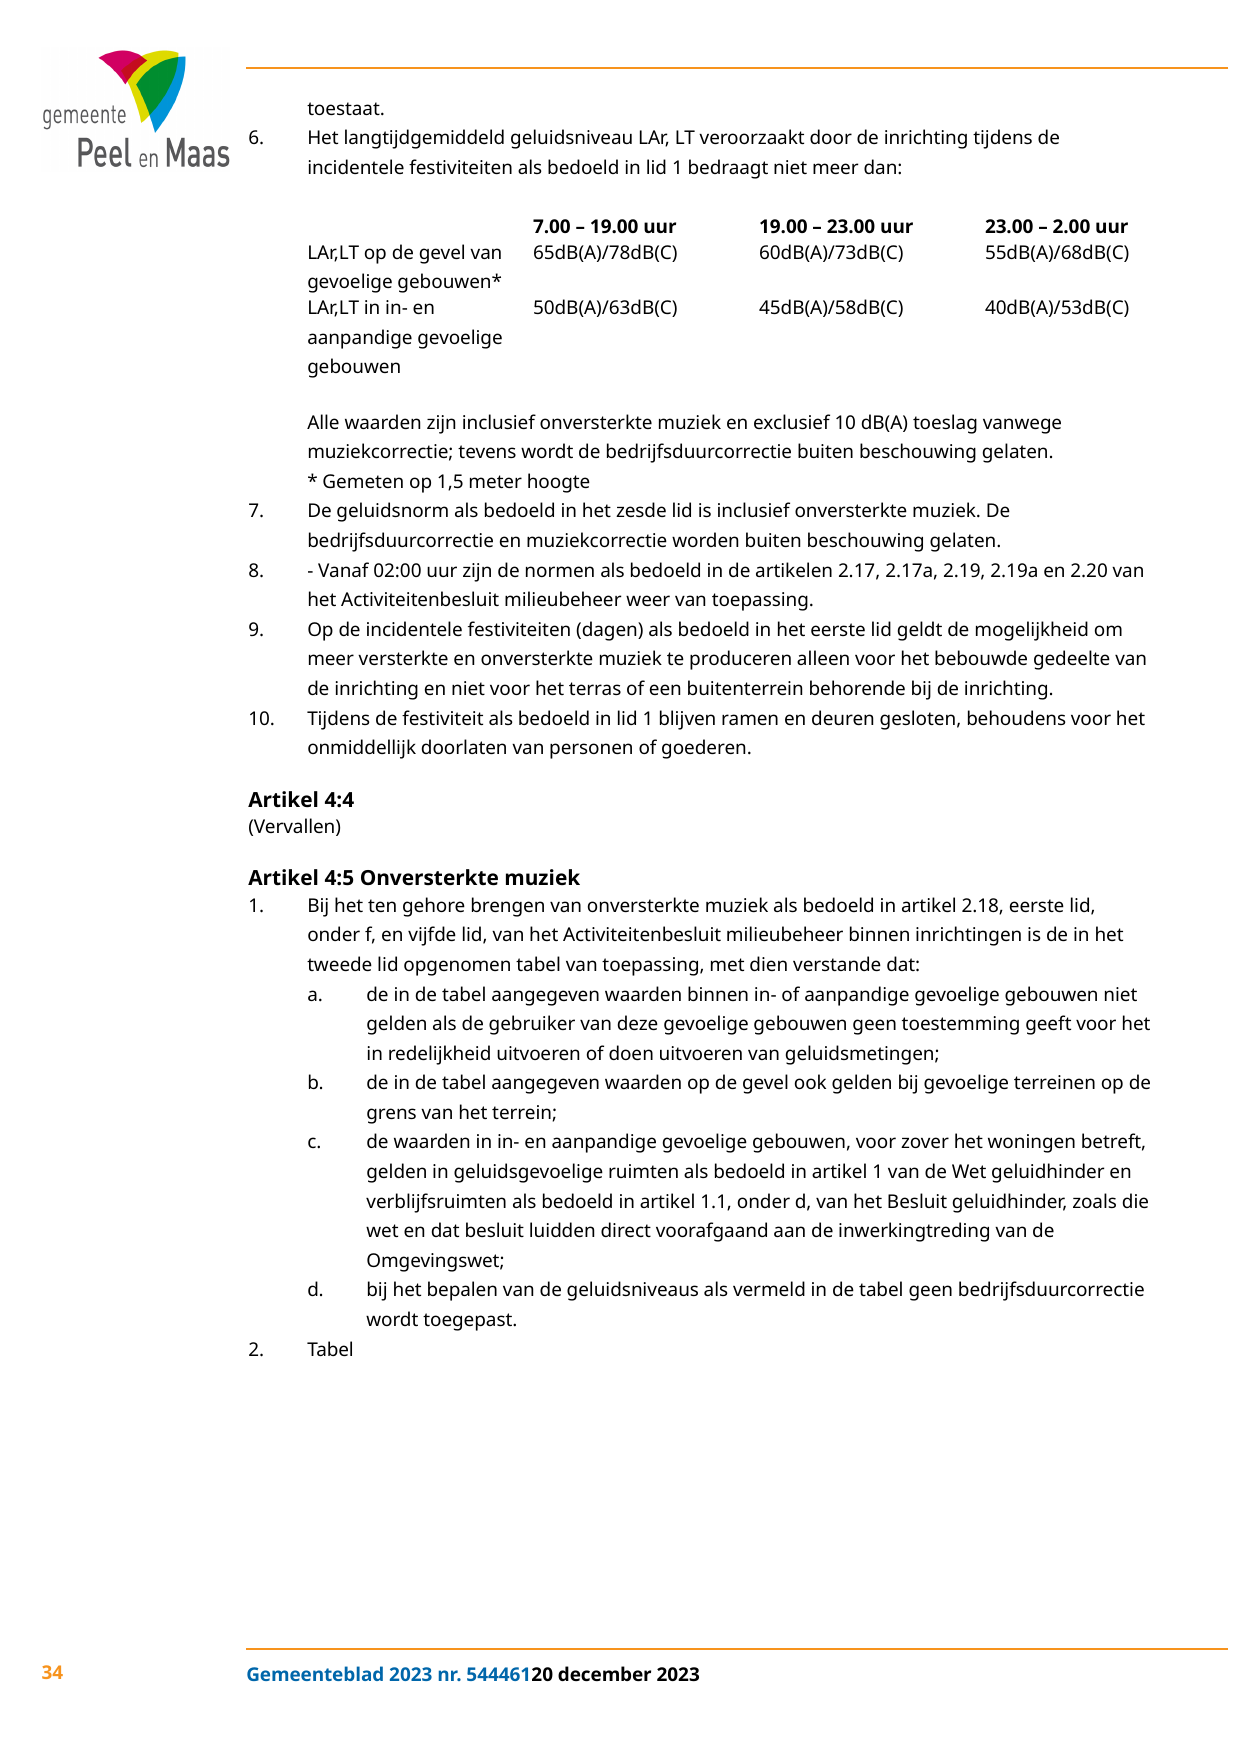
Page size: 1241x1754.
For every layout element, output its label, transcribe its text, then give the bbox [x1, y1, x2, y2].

list Bij het ten gehore brengen van onversterkte muziek als bedoeld in artikel 2.18, eerste lid, onder f, en vijfde lid, van het Activiteitenbesluit milieubeheer binnen inrichtingen is de in het tweede lid opgenomen tabel van toepassing, met dien verstande dat: [248, 892, 1152, 977]
list - Vanaf 02:00 uur zijn de normen als bedoeld in de artikelen 2.17, 2.17a, 2.19, 2.19a en 2.20 van het Activiteitenbesluit milieubeheer weer van toepassing. [248, 557, 1152, 612]
list Het langtijdgemiddeld geluidsniveau LAr, LT veroorzaakt door de inrichting tijdens de incidentele festiviteiten als bedoeld in lid 1 bedraagt niet meer dan: [248, 124, 1152, 180]
table_header 7.00 – 19.00 uur [533, 213, 759, 239]
table_header [307, 213, 533, 239]
text Artikel 4:4 [248, 785, 1152, 813]
list Tabel [248, 1336, 1152, 1361]
table_header 23.00 – 2.00 uur [985, 213, 1211, 239]
list de in de tabel aangegeven waarden op de gevel ook gelden bij gevoelige terreinen op de grens van het terrein; [307, 1069, 1152, 1125]
text Artikel 4:5 Onversterkte muziek [248, 863, 1152, 892]
list * Gemeten op 1,5 meter hoogte [248, 468, 1152, 494]
table_cell 40dB(A)/53dB(C) [985, 294, 1211, 379]
list de waarden in in- en aanpandige gevoelige gebouwen, voor zover het woningen betreft, gelden in geluidsgevoelige ruimten als bedoeld in artikel 1 van de Wet geluidhinder en verblijfsruimten als bedoeld in artikel 1.1, onder d, van het Besluit geluidhinder, zoals die wet en dat besluit luidden direct voorafgaand aan de inwerkingtreding van de Omgevingswet; [307, 1129, 1152, 1273]
table_cell 45dB(A)/58dB(C) [759, 294, 985, 379]
list Tijdens de festiviteit als bedoeld in lid 1 blijven ramen en deuren gesloten, behoudens voor het onmiddellijk doorlaten van personen of goederen. [248, 705, 1152, 760]
table_cell 50dB(A)/63dB(C) [533, 294, 759, 379]
table_cell 60dB(A)/73dB(C) [759, 239, 985, 294]
list De geluidsnorm als bedoeld in het zesde lid is inclusief onversterkte muziek. De bedrijfsduurcorrectie en muziekcorrectie worden buiten beschouwing gelaten. [248, 498, 1152, 553]
table_cell 55dB(A)/68dB(C) [985, 239, 1211, 294]
list de in de tabel aangegeven waarden binnen in- of aanpandige gevoelige gebouwen niet gelden als de gebruiker van deze gevoelige gebouwen geen toestemming geeft voor het in redelijkheid uitvoeren of doen uitvoeren van geluidsmetingen; [307, 981, 1152, 1066]
table_header 19.00 – 23.00 uur [759, 213, 985, 239]
table_cell LAr,LT op de gevel van gevoelige gebouwen* [307, 239, 533, 294]
list toestaat. [248, 95, 1152, 121]
list Op de incidentele festiviteiten (dagen) als bedoeld in het eerste lid geldt de mogelijkheid om meer versterkte en onversterkte muziek te produceren alleen voor het bebouwde gedeelte van de inrichting en niet voor het terras of een buitenterrein behorende bij de inrichting. [248, 616, 1152, 701]
table_cell LAr,LT in in- en aanpandige gevoelige gebouwen [307, 294, 533, 379]
list bij het bepalen van de geluidsniveaus als vermeld in de tabel geen bedrijfsduurcorrectie wordt toegepast. [307, 1277, 1152, 1332]
picture [41, 47, 231, 172]
text (Vervallen) [248, 813, 1152, 839]
list Alle waarden zijn inclusief onversterkte muziek en exclusief 10 dB(A) toeslag vanwege muziekcorrectie; tevens wordt de bedrijfsduurcorrectie buiten beschouwing gelaten. [248, 409, 1152, 464]
table_cell 65dB(A)/78dB(C) [533, 239, 759, 294]
